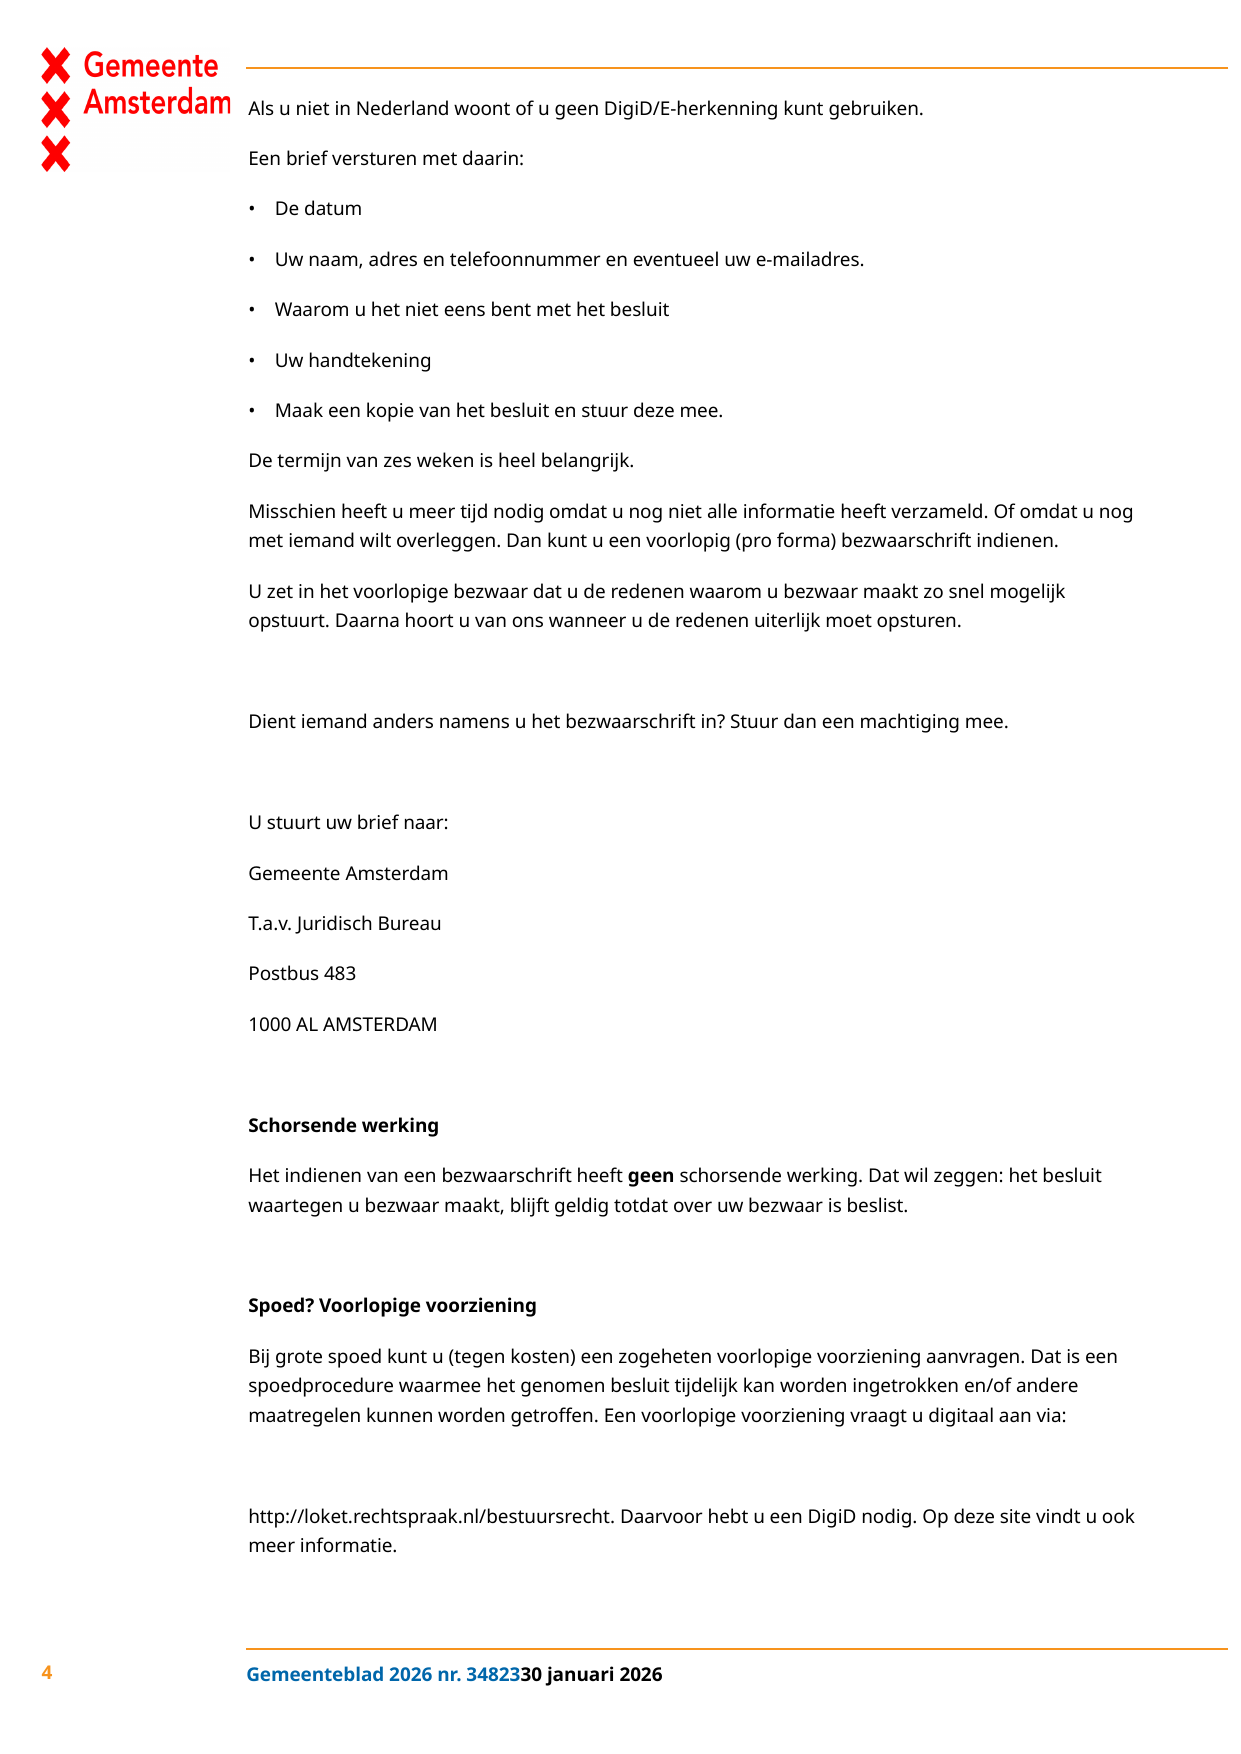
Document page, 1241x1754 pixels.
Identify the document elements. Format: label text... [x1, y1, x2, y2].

text 1000 AL AMSTERDAM [248, 1011, 1152, 1037]
picture [41, 47, 231, 172]
text Als u niet in Nederland woont of u geen DigiD/E-herkenning kunt gebruiken. [248, 95, 1152, 121]
text T.a.v. Juridisch Bureau [248, 910, 1152, 936]
text Schorsende werking [248, 1112, 1152, 1138]
text De termijn van zes weken is heel belangrijk. [248, 448, 1152, 473]
text Gemeente Amsterdam [248, 860, 1152, 886]
text Het indienen van een bezwaarschrift heeft geen schorsende werking. Dat wil zeggen: het besluit waartegen u bezwaar maakt, blijft geldig totdat over uw bezwaar is beslist. [248, 1162, 1152, 1218]
text • De datum [248, 196, 1152, 221]
text Spoed? Voorlopige voorziening [248, 1293, 1152, 1318]
text • Waarom u het niet eens bent met het besluit [248, 296, 1152, 322]
text U zet in het voorlopige bezwaar dat u de redenen waarom u bezwaar maakt zo snel mogelijk opstuurt. Daarna hoort u van ons wanneer u de redenen uiterlijk moet opsturen. [248, 578, 1152, 633]
text • Uw naam, adres en telefoonnummer en eventueel uw e-mailadres. [248, 246, 1152, 272]
text Dient iemand anders namens u het bezwaarschrift in? Stuur dan een machtiging mee. [248, 708, 1152, 734]
text Bij grote spoed kunt u (tegen kosten) een zogeheten voorlopige voorziening aanvragen. Dat is een spoedprocedure waarmee het genomen besluit tijdelijk kan worden ingetrokken en/of andere maatregelen kunnen worden getroffen. Een voorlopige voorziening vraagt u digitaal aan via: [248, 1343, 1152, 1428]
text Postbus 483 [248, 961, 1152, 986]
text • Maak een kopie van het besluit en stuur deze mee. [248, 397, 1152, 423]
text • Uw handtekening [248, 347, 1152, 373]
text Misschien heeft u meer tijd nodig omdat u nog niet alle informatie heeft verzameld. Of omdat u nog met iemand wilt overleggen. Dan kunt u een voorlopig (pro forma) bezwaarschrift indienen. [248, 498, 1152, 553]
text http://loket.rechtspraak.nl/bestuursrecht. Daarvoor hebt u een DigiD nodig. Op deze site vindt u ook meer informatie. [248, 1503, 1152, 1558]
text U stuurt uw brief naar: [248, 809, 1152, 835]
text Een brief versturen met daarin: [248, 145, 1152, 171]
